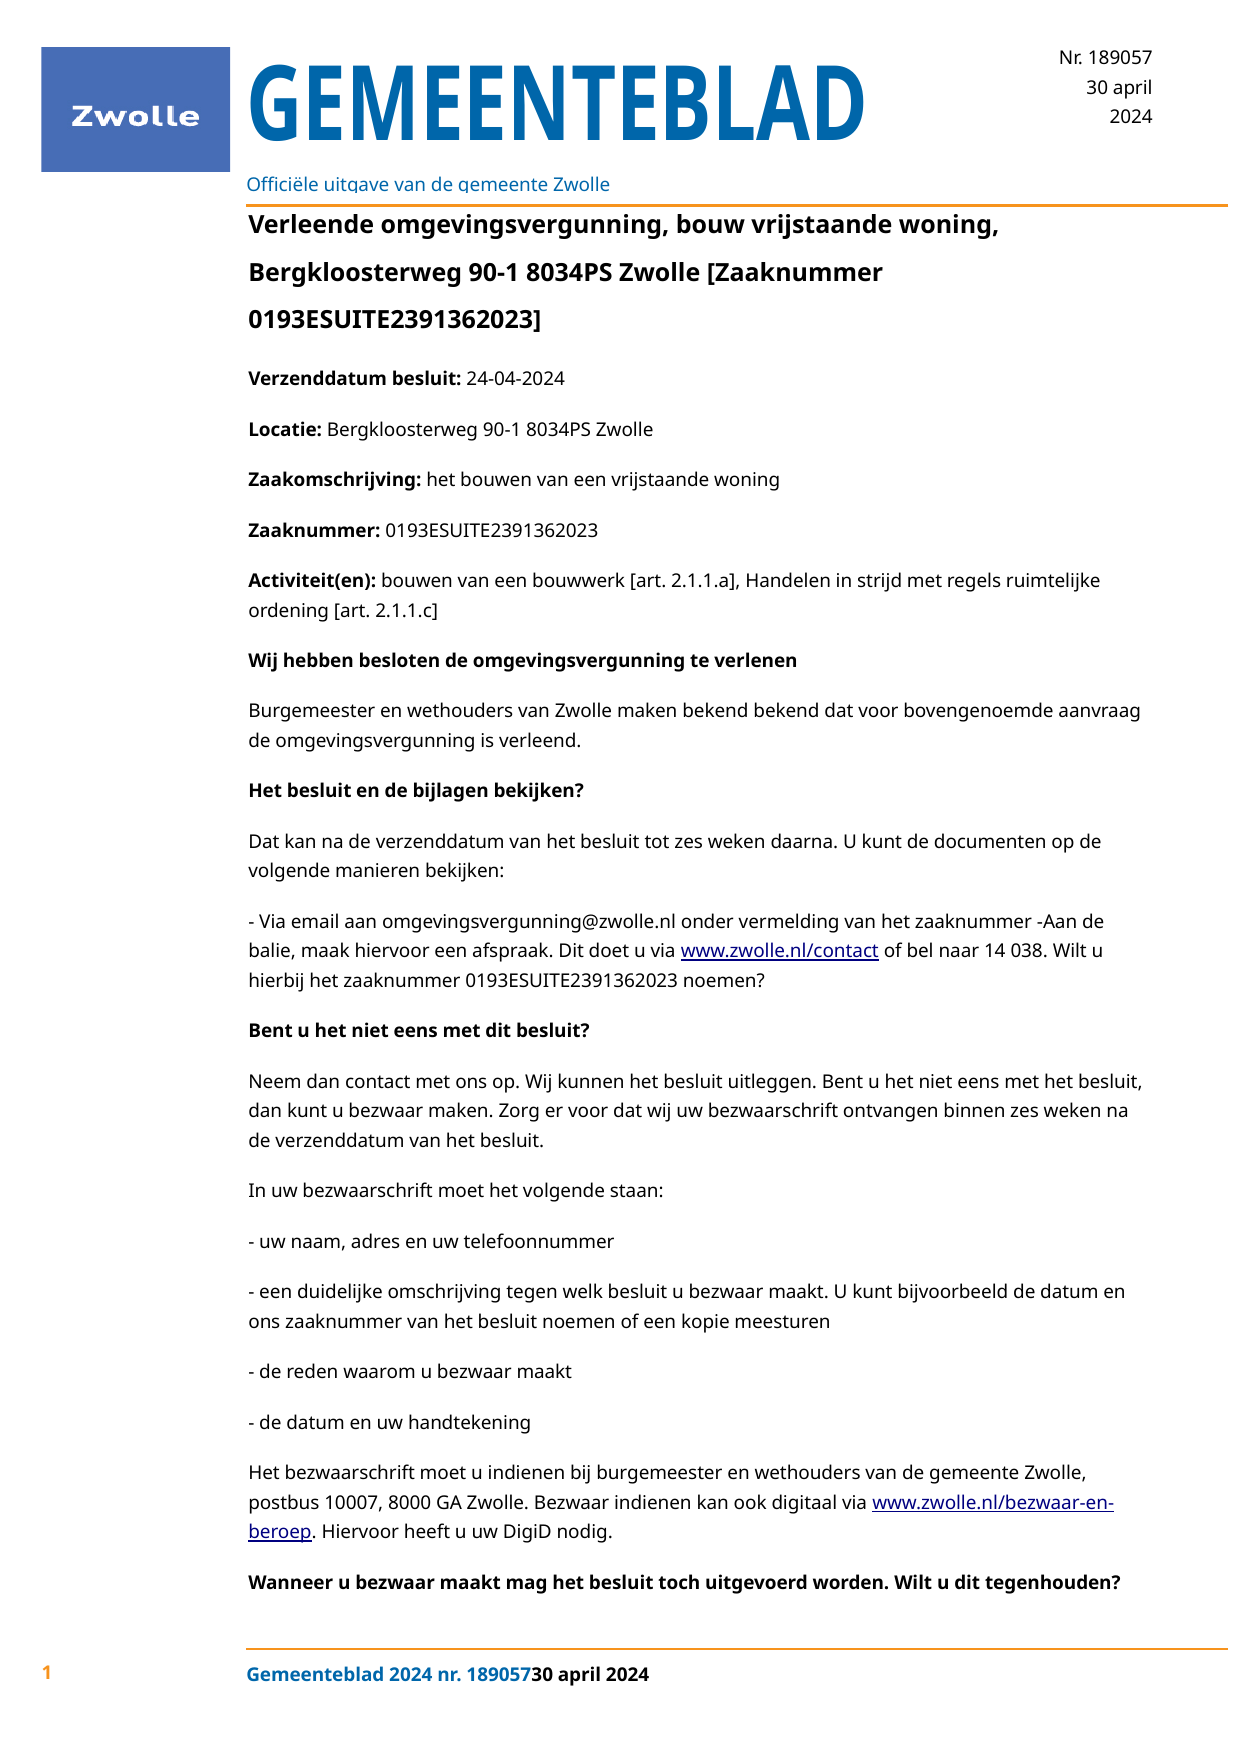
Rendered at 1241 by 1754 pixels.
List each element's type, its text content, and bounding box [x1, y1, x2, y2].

text Burgemeester en wethouders van Zwolle maken bekend bekend dat voor bovengenoemde aanvraag de omgevingsvergunning is verleend. [248, 698, 1152, 753]
text Zaaknummer: 0193ESUITE2391362023 [248, 517, 1152, 542]
text Bent u het niet eens met dit besluit? [248, 1018, 1152, 1043]
text Neem dan contact met ons op. Wij kunnen het besluit uitleggen. Bent u het niet eens met het besluit, dan kunt u bezwaar maken. Zorg er voor dat wij uw bezwaarschrift ontvangen binnen zes weken na de verzenddatum van het besluit. [248, 1068, 1152, 1153]
text - Via email aan omgevingsvergunning@zwolle.nl onder vermelding van het zaaknummer -Aan de balie, maak hiervoor een afspraak. Dit doet u via www.zwolle.nl/contact of bel naar 14 038. Wilt u hierbij het zaaknummer 0193ESUITE2391362023 noemen? [248, 908, 1152, 993]
text Het besluit en de bijlagen bekijken? [248, 778, 1152, 803]
text Verleende omgevingsvergunning, bouw vrijstaande woning, Bergkloosterweg 90-1 8034PS Zwolle [Zaaknummer 0193ESUITE2391362023] [248, 207, 1152, 336]
text In uw bezwaarschrift moet het volgende staan: [248, 1178, 1152, 1203]
text Locatie: Bergkloosterweg 90-1 8034PS Zwolle [248, 416, 1152, 442]
text - de datum en uw handtekening [248, 1409, 1152, 1434]
text Dat kan na de verzenddatum van het besluit tot zes weken daarna. U kunt de documenten op de volgende manieren bekijken: [248, 828, 1152, 883]
text - een duidelijke omschrijving tegen welk besluit u bezwaar maakt. U kunt bijvoorbeeld de datum en ons zaaknummer van het besluit noemen of een kopie meesturen [248, 1278, 1152, 1334]
picture [41, 47, 231, 172]
text Zaakomschrijving: het bouwen van een vrijstaande woning [248, 466, 1152, 492]
text Het bezwaarschrift moet u indienen bij burgemeester en wethouders van de gemeente Zwolle, postbus 10007, 8000 GA Zwolle. Bezwaar indienen kan ook digitaal via www.zwolle.nl/bezwaar-en-beroep. Hiervoor heeft u uw DigiD nodig. [248, 1459, 1152, 1544]
text - uw naam, adres en uw telefoonnummer [248, 1228, 1152, 1254]
text Activiteit(en): bouwen van een bouwwerk [art. 2.1.1.a], Handelen in strijd met regels ruimtelijke ordening [art. 2.1.1.c] [248, 567, 1152, 622]
text Wanneer u bezwaar maakt mag het besluit toch uitgevoerd worden. Wilt u dit tegenhouden? [248, 1569, 1152, 1594]
text - de reden waarom u bezwaar maakt [248, 1358, 1152, 1384]
text Verzenddatum besluit: 24-04-2024 [248, 366, 1152, 391]
text Wij hebben besloten de omgevingsvergunning te verlenen [248, 647, 1152, 673]
